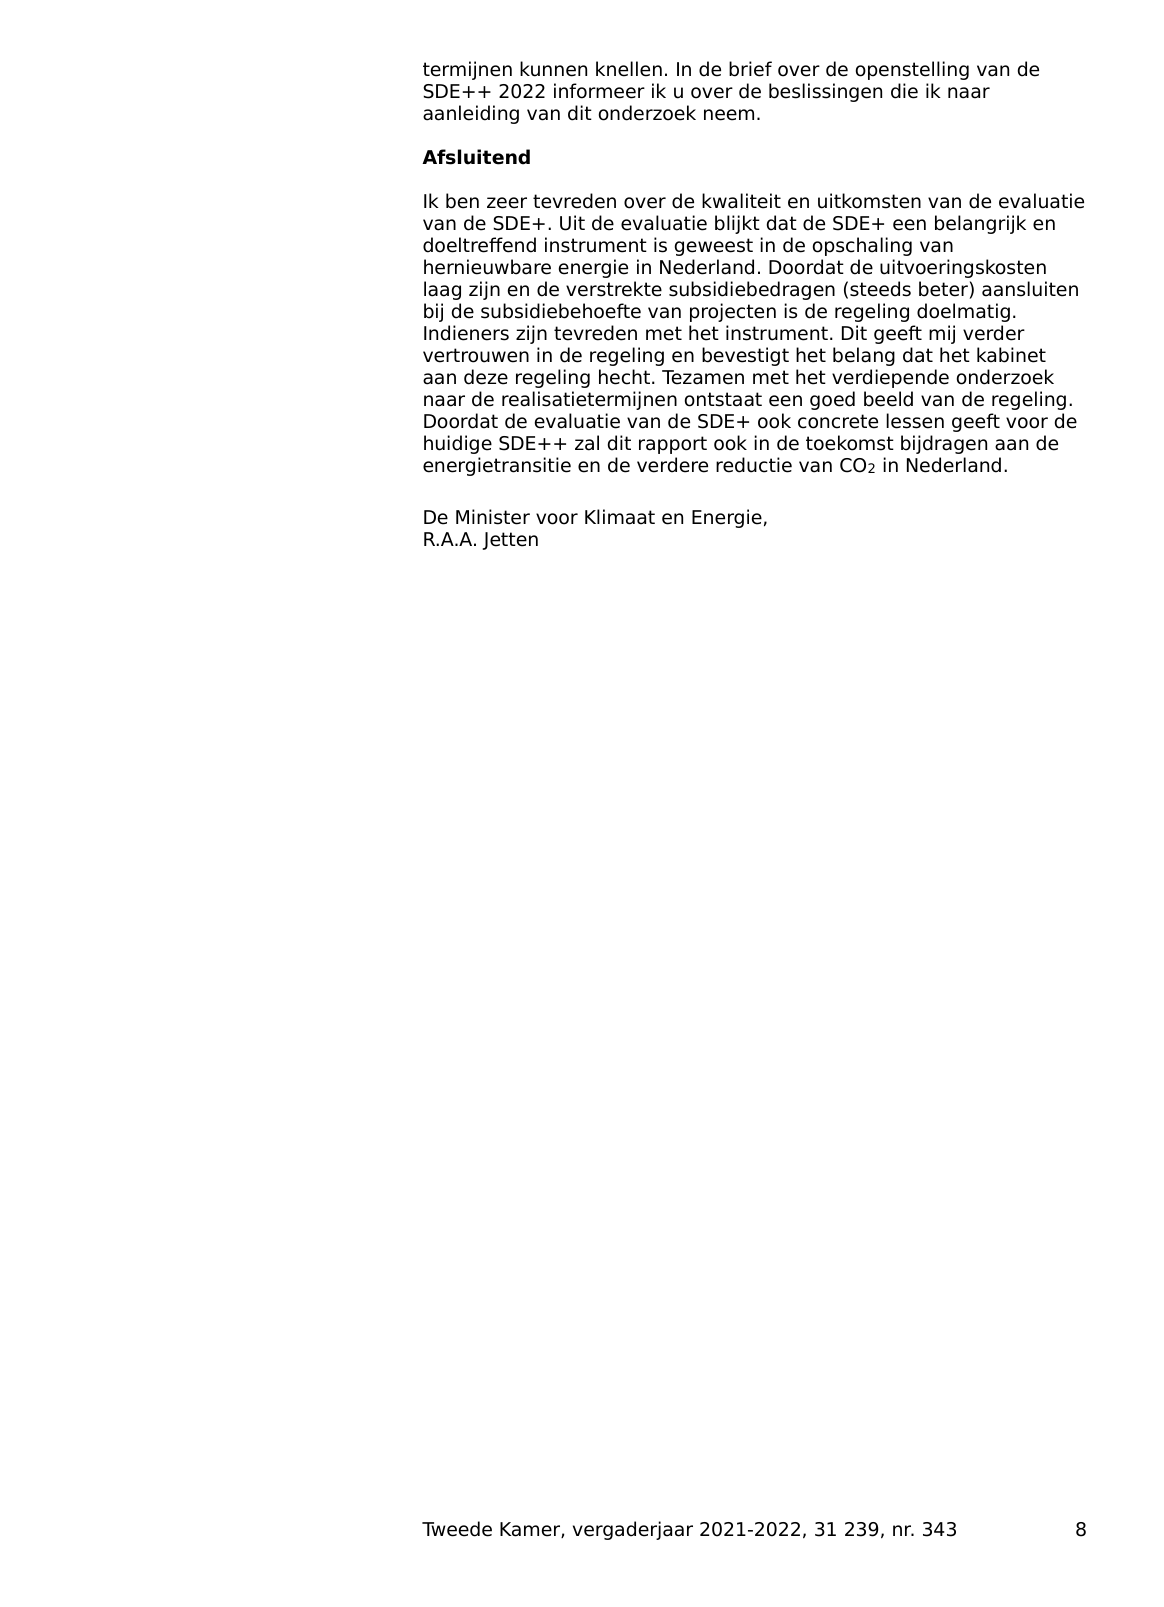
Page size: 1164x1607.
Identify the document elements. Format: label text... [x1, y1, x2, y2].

text Ik ben zeer tevreden over de kwaliteit en uitkomsten van de evaluatie van de SDE+. Uit de evaluatie blijkt dat de SDE+ een belangrijk en doeltreffend instrument is geweest in de opschaling van hernieuwbare energie in Nederland. Doordat de uitvoeringskosten laag zijn en de verstrekte subsidiebedragen (steeds beter) aansluiten bij de subsidiebehoefte van projecten is de regeling doelmatig. Indieners zijn tevreden met het instrument. Dit geeft mij verder vertrouwen in de regeling en bevestigt het belang dat het kabinet aan deze regeling hecht. Tezamen met het verdiepende onderzoek naar de realisatietermijnen ontstaat een goed beeld van de regeling. Doordat de evaluatie van de SDE+ ook concrete lessen geeft voor de huidige SDE++ zal dit rapport ook in de toekomst bijdragen aan de energietransitie en de verdere reductie van CO2 in Nederland. [422, 191, 1087, 477]
text De Minister voor Klimaat en Energie, R.A.A. Jetten [422, 507, 1087, 551]
subtitle Afsluitend [422, 147, 1087, 169]
text termijnen kunnen knellen. In de brief over de openstelling van de SDE++ 2022 informeer ik u over de beslissingen die ik naar aanleiding van dit onderzoek neem. [422, 59, 1087, 125]
